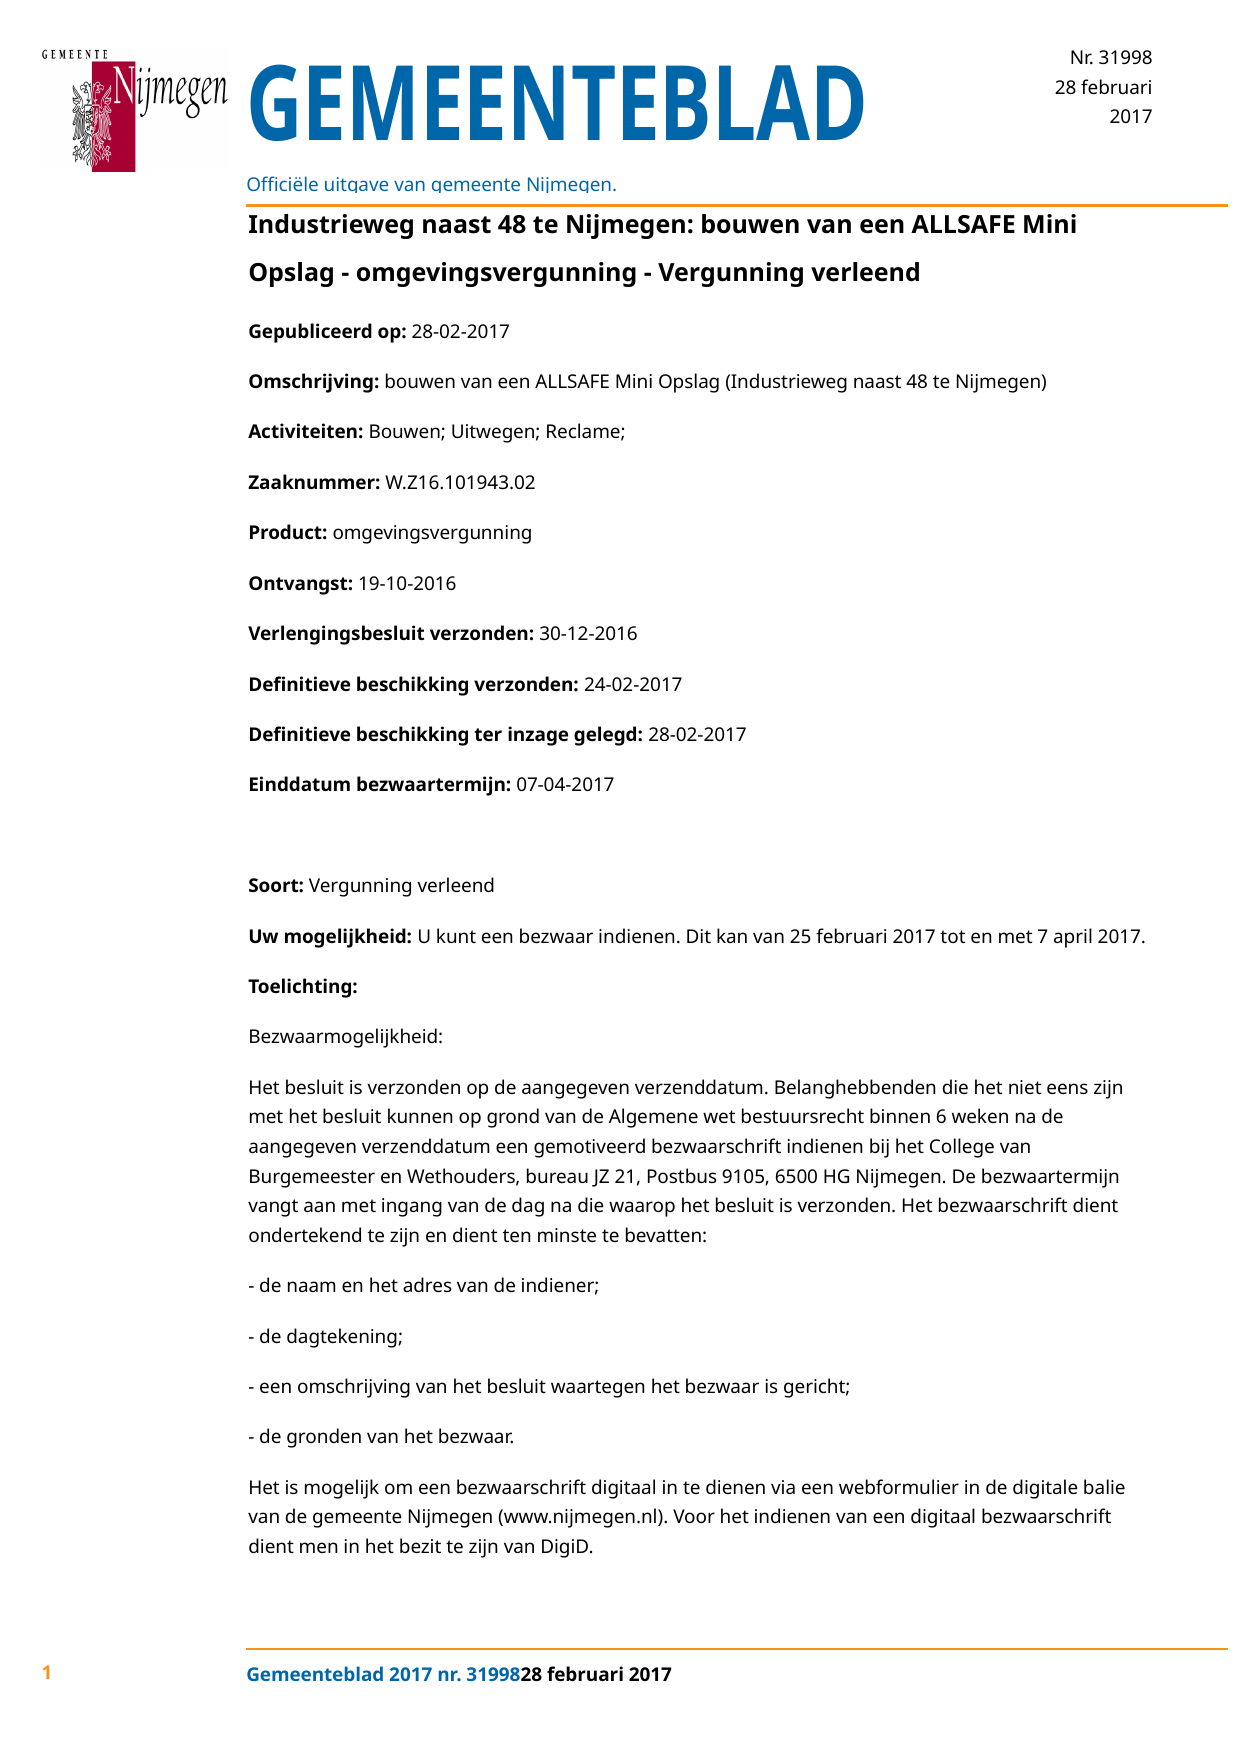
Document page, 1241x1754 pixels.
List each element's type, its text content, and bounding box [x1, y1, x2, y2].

text Soort: Vergunning verleend [248, 872, 1152, 898]
text Het is mogelijk om een bezwaarschrift digitaal in te dienen via een webformulier in de digitale balie van de gemeente Nijmegen (www.nijmegen.nl). Voor het indienen van een digitaal bezwaarschrift dient men in het bezit te zijn van DigiD. [248, 1474, 1152, 1559]
text Activiteiten: Bouwen; Uitwegen; Reclame; [248, 419, 1152, 444]
text Einddatum bezwaartermijn: 07-04-2017 [248, 772, 1152, 797]
picture [41, 47, 231, 172]
text Definitieve beschikking ter inzage gelegd: 28-02-2017 [248, 721, 1152, 747]
text - de gronden van het bezwaar. [248, 1424, 1152, 1449]
text Product: omgevingsvergunning [248, 519, 1152, 545]
text - een omschrijving van het besluit waartegen het bezwaar is gericht; [248, 1373, 1152, 1399]
text Verlengingsbesluit verzonden: 30-12-2016 [248, 620, 1152, 646]
text Zaaknummer: W.Z16.101943.02 [248, 469, 1152, 495]
text Industrieweg naast 48 te Nijmegen: bouwen van een ALLSAFE Mini Opslag - omgevingsvergunning - Vergunning verleend [248, 207, 1152, 288]
text Ontvangst: 19-10-2016 [248, 570, 1152, 596]
text Uw mogelijkheid: U kunt een bezwaar indienen. Dit kan van 25 februari 2017 tot en met 7 april 2017. [248, 923, 1152, 949]
text Omschrijving: bouwen van een ALLSAFE Mini Opslag (Industrieweg naast 48 te Nijmegen) [248, 368, 1152, 394]
text Definitieve beschikking verzonden: 24-02-2017 [248, 671, 1152, 697]
text Bezwaarmogelijkheid: [248, 1024, 1152, 1049]
text - de dagtekening; [248, 1323, 1152, 1349]
text Gepubliceerd op: 28-02-2017 [248, 318, 1152, 344]
text Het besluit is verzonden op de aangegeven verzenddatum. Belanghebbenden die het niet eens zijn met het besluit kunnen op grond van de Algemene wet bestuursrecht binnen 6 weken na de aangegeven verzenddatum een gemotiveerd bezwaarschrift indienen bij het College van Burgemeester en Wethouders, bureau JZ 21, Postbus 9105, 6500 HG Nijmegen. De bezwaartermijn vangt aan met ingang van de dag na die waarop het besluit is verzonden. Het bezwaarschrift dient ondertekend te zijn en dient ten minste te bevatten: [248, 1074, 1152, 1248]
text - de naam en het adres van de indiener; [248, 1272, 1152, 1298]
text Toelichting: [248, 973, 1152, 999]
